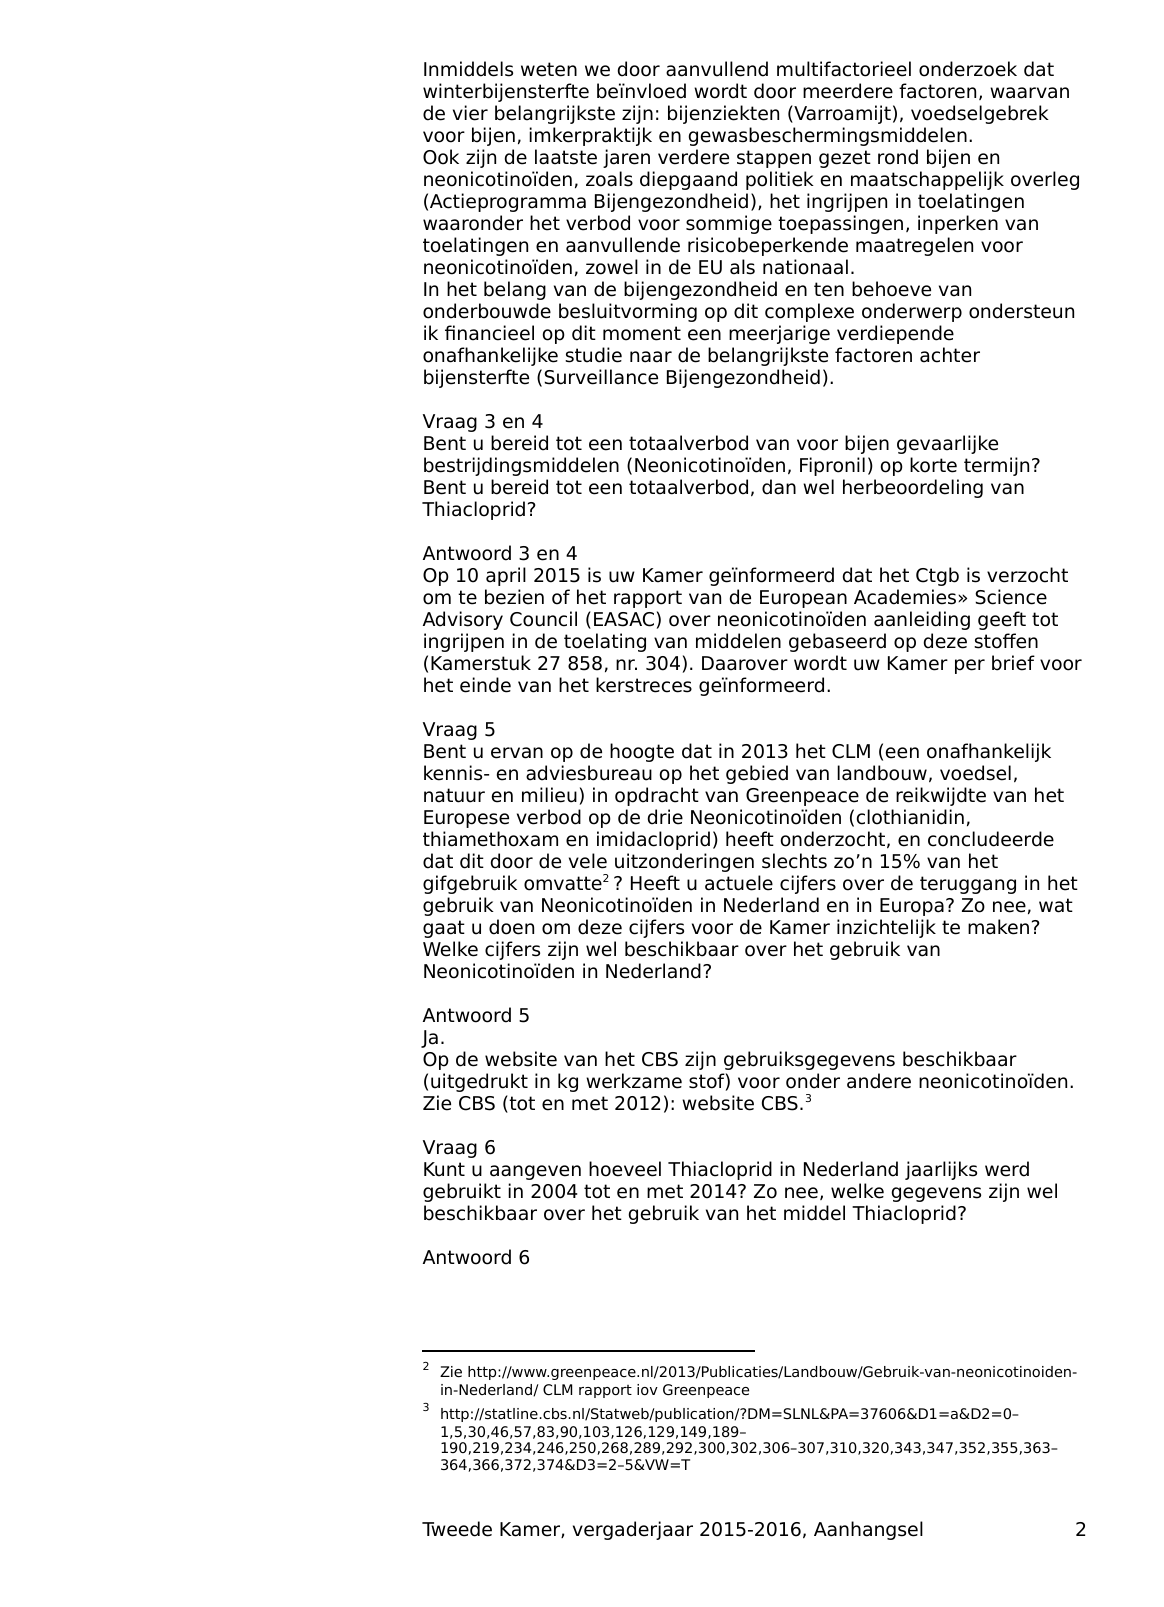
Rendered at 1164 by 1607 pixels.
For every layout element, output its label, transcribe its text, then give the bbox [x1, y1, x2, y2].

text Bent u bereid tot een totaalverbod, dan wel herbeoordeling van Thiacloprid? [422, 477, 1087, 521]
text Inmiddels weten we door aanvullend multifactorieel onderzoek dat winterbijensterfte beïnvloed wordt door meerdere factoren, waarvan de vier belangrijkste zijn: bijenziekten (Varroamijt), voedselgebrek voor bijen, imkerpraktijk en gewasbeschermingsmiddelen. [422, 59, 1087, 147]
text Ook zijn de laatste jaren verdere stappen gezet rond bijen en neonicotinoïden, zoals diepgaand politiek en maatschappelijk overleg (Actieprogramma Bijengezondheid), het ingrijpen in toelatingen waaronder het verbod voor sommige toepassingen, inperken van toelatingen en aanvullende risicobeperkende maatregelen voor neonicotinoïden, zowel in de EU als nationaal. [422, 147, 1087, 279]
text Kunt u aangeven hoeveel Thiacloprid in Nederland jaarlijks werd gebruikt in 2004 tot en met 2014? Zo nee, welke gegevens zijn wel beschikbaar over het gebruik van het middel Thiacloprid? [422, 1159, 1087, 1225]
text Op 10 april 2015 is uw Kamer geïnformeerd dat het Ctgb is verzocht om te bezien of het rapport van de European Academies» Science Advisory Council (EASAC) over neonicotinoïden aanleiding geeft tot ingrijpen in de toelating van middelen gebaseerd op deze stoffen (Kamerstuk 27 858, nr. 304). Daarover wordt uw Kamer per brief voor het einde van het kerstreces geïnformeerd. [422, 565, 1087, 697]
text Vraag 6 [422, 1137, 1087, 1159]
text Antwoord 3 en 4 [422, 543, 1087, 565]
text Bent u ervan op de hoogte dat in 2013 het CLM (een onafhankelijk kennis- en adviesbureau op het gebied van landbouw, voedsel, natuur en milieu) in opdracht van Greenpeace de reikwijdte van het Europese verbod op de drie Neonicotinoïden (clothianidin, thiamethoxam en imidacloprid) heeft onderzocht, en concludeerde dat dit door de vele uitzonderingen slechts zo’n 15% van het gifgebruik omvatte? Heeft u actuele cijfers over de teruggang in het gebruik van Neonicotinoïden in Nederland en in Europa? Zo nee, wat gaat u doen om deze cijfers voor de Kamer inzichtelijk te maken? Welke cijfers zijn wel beschikbaar over het gebruik van Neonicotinoïden in Nederland? [422, 741, 1087, 983]
text Zie http://www.greenpeace.nl/2013/Publicaties/Landbouw/Gebruik-van-neonicotinoiden-in-Nederland/ CLM rapport iov Greenpeace [422, 1360, 1087, 1399]
text Antwoord 6 [422, 1247, 1087, 1269]
text Vraag 3 en 4 [422, 411, 1087, 433]
text Ja. [422, 1027, 1087, 1049]
text Vraag 5 [422, 719, 1087, 741]
text In het belang van de bijengezondheid en ten behoeve van onderbouwde besluitvorming op dit complexe onderwerp ondersteun ik financieel op dit moment een meerjarige verdiepende onafhankelijke studie naar de belangrijkste factoren achter bijensterfte (Surveillance Bijengezondheid). [422, 279, 1087, 389]
text Op de website van het CBS zijn gebruiksgegevens beschikbaar (uitgedrukt in kg werkzame stof) voor onder andere neonicotinoïden. Zie CBS (tot en met 2012): website CBS. [422, 1049, 1087, 1115]
text Bent u bereid tot een totaalverbod van voor bijen gevaarlijke bestrijdingsmiddelen (Neonicotinoïden, Fipronil) op korte termijn? [422, 433, 1087, 477]
text Antwoord 5 [422, 1005, 1087, 1027]
text http://statline.cbs.nl/Statweb/publication/?DM=SLNL&PA=37606&D1=a&D2=0–1,5,30,46,57,83,90,103,126,129,149,189–190,219,234,246,250,268,289,292,300,302,306–307,310,320,343,347,352,355,363–364,366,372,374&D3=2–5&VW=T [422, 1402, 1087, 1474]
